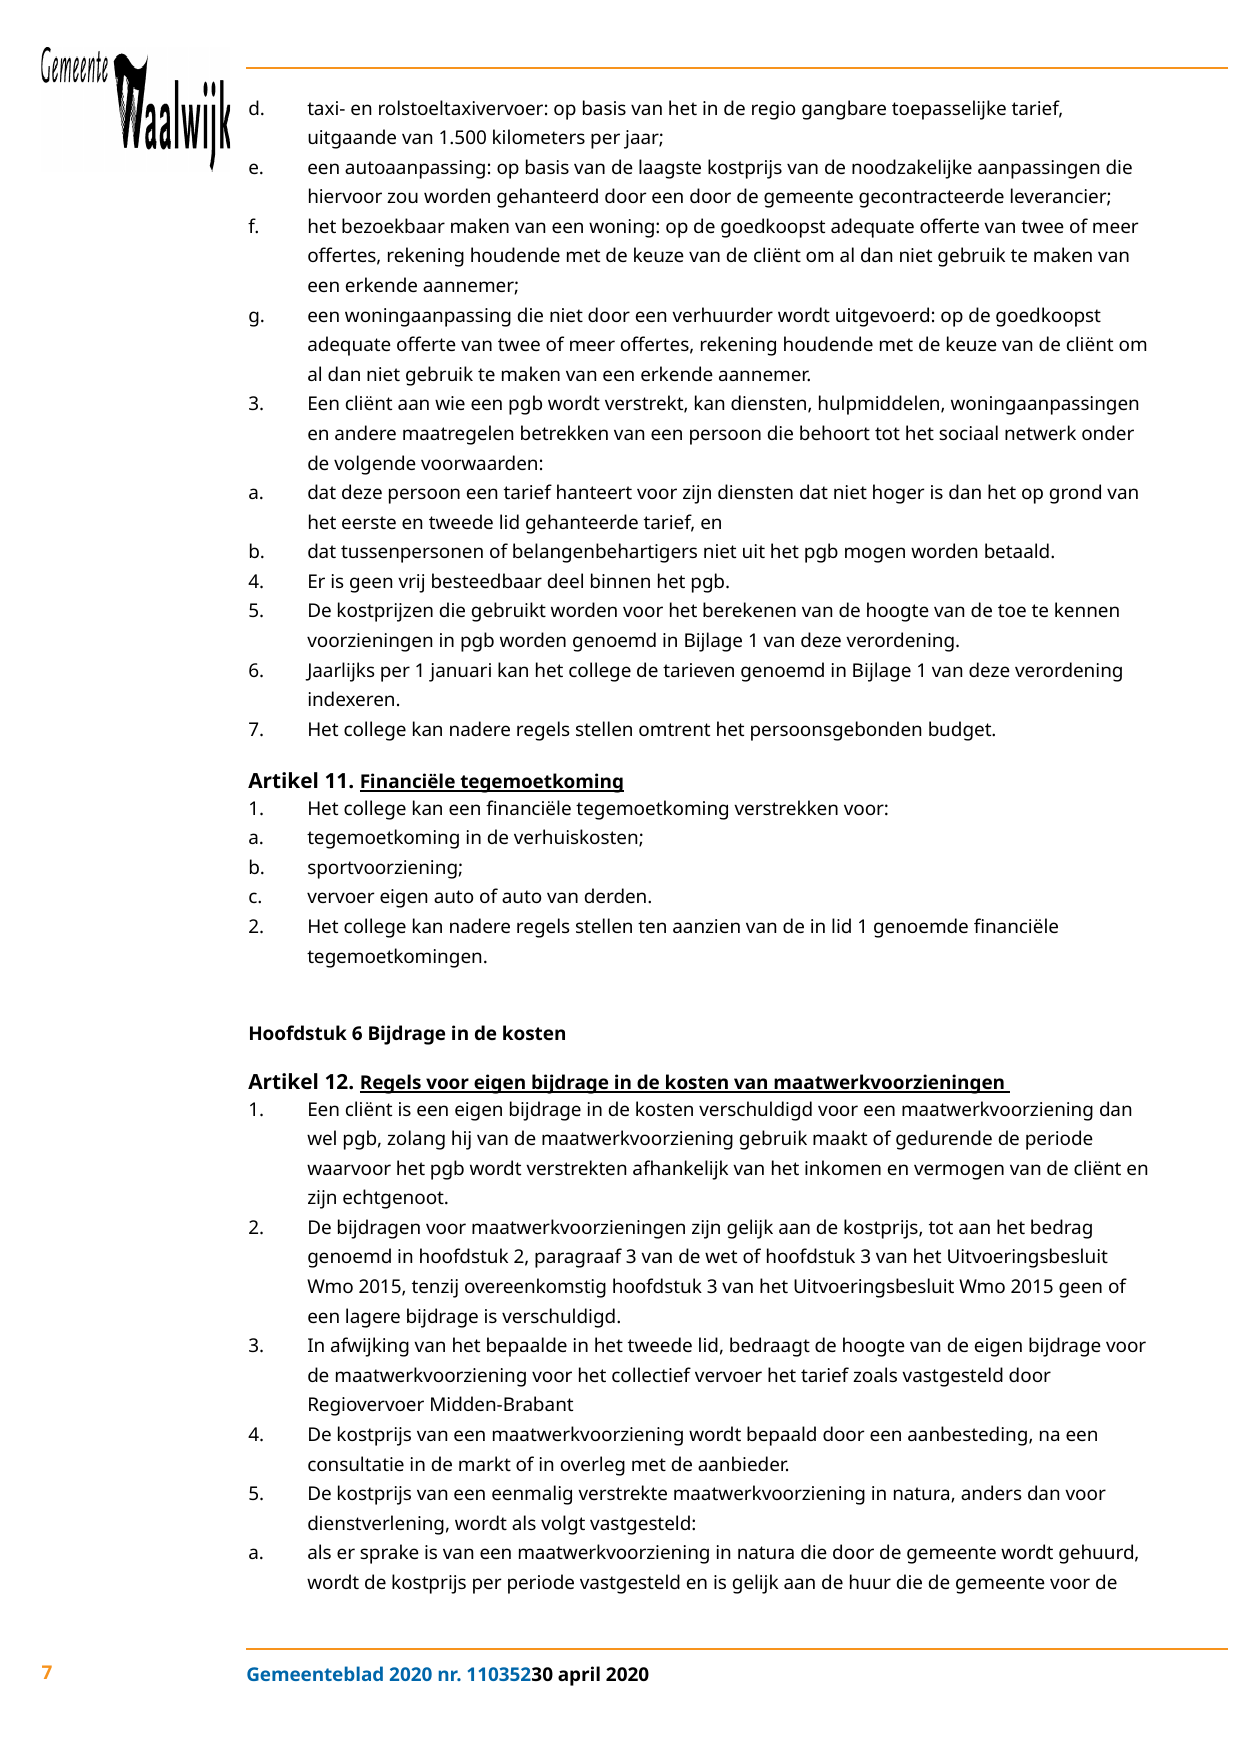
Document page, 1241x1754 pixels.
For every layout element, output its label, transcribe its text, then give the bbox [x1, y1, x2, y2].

list dat deze persoon een tarief hanteert voor zijn diensten dat niet hoger is dan het op grond van het eerste en tweede lid gehanteerde tarief, en [248, 479, 1152, 535]
list Het college kan nadere regels stellen ten aanzien van de in lid 1 genoemde financiële tegemoetkomingen. [248, 913, 1152, 968]
text Artikel 12. Regels voor eigen bijdrage in de kosten van maatwerkvoorzieningen [248, 1067, 1152, 1096]
text Hoofdstuk 6 Bijdrage in de kosten [248, 1018, 1152, 1046]
list als er sprake is van een maatwerkvoorziening in natura die door de gemeente wordt gehuurd, wordt de kostprijs per periode vastgesteld en is gelijk aan de huur die de gemeente voor de [248, 1539, 1152, 1595]
list het bezoekbaar maken van een woning: op de goedkoopst adequate offerte van twee of meer offertes, rekening houdende met de keuze van de cliënt om al dan niet gebruik te maken van een erkende aannemer; [248, 213, 1152, 298]
list vervoer eigen auto of auto van derden. [248, 884, 1152, 909]
list dat tussenpersonen of belangenbehartigers niet uit het pgb mogen worden betaald. [248, 538, 1152, 564]
list De kostprijzen die gebruikt worden voor het berekenen van de hoogte van de toe te kennen voorzieningen in pgb worden genoemd in Bijlage 1 van deze verordening. [248, 598, 1152, 653]
picture [41, 47, 231, 172]
list Een cliënt aan wie een pgb wordt verstrekt, kan diensten, hulpmiddelen, woningaanpassingen en andere maatregelen betrekken van een persoon die behoort tot het sociaal netwerk onder de volgende voorwaarden: [248, 391, 1152, 476]
list taxi- en rolstoeltaxivervoer: op basis van het in de regio gangbare toepasselijke tarief, uitgaande van 1.500 kilometers per jaar; [248, 95, 1152, 150]
list De kostprijs van een eenmalig verstrekte maatwerkvoorziening in natura, anders dan voor dienstverlening, wordt als volgt vastgesteld: [248, 1480, 1152, 1536]
list De kostprijs van een maatwerkvoorziening wordt bepaald door een aanbesteding, na een consultatie in de markt of in overleg met de aanbieder. [248, 1421, 1152, 1476]
list een autoaanpassing: op basis van de laagste kostprijs van de noodzakelijke aanpassingen die hiervoor zou worden gehanteerd door een door de gemeente gecontracteerde leverancier; [248, 154, 1152, 209]
list Het college kan nadere regels stellen omtrent het persoonsgebonden budget. [248, 716, 1152, 742]
list Jaarlijks per 1 januari kan het college de tarieven genoemd in Bijlage 1 van deze verordening indexeren. [248, 657, 1152, 712]
list sportvoorziening; [248, 854, 1152, 880]
list De bijdragen voor maatwerkvoorzieningen zijn gelijk aan de kostprijs, tot aan het bedrag genoemd in hoofdstuk 2, paragraaf 3 van de wet of hoofdstuk 3 van het Uitvoeringsbesluit Wmo 2015, tenzij overeenkomstig hoofdstuk 3 van het Uitvoeringsbesluit Wmo 2015 geen of een lagere bijdrage is verschuldigd. [248, 1214, 1152, 1328]
text Artikel 11. Financiële tegemoetkoming [248, 766, 1152, 795]
list Het college kan een financiële tegemoetkoming verstrekken voor: [248, 795, 1152, 821]
list Er is geen vrij besteedbaar deel binnen het pgb. [248, 568, 1152, 594]
list tegemoetkoming in de verhuiskosten; [248, 824, 1152, 850]
list Een cliënt is een eigen bijdrage in de kosten verschuldigd voor een maatwerkvoorziening dan wel pgb, zolang hij van de maatwerkvoorziening gebruik maakt of gedurende de periode waarvoor het pgb wordt verstrekten afhankelijk van het inkomen en vermogen van de cliënt en zijn echtgenoot. [248, 1096, 1152, 1210]
list een woningaanpassing die niet door een verhuurder wordt uitgevoerd: op de goedkoopst adequate offerte van twee of meer offertes, rekening houdende met de keuze van de cliënt om al dan niet gebruik te maken van een erkende aannemer. [248, 302, 1152, 387]
list In afwijking van het bepaalde in het tweede lid, bedraagt de hoogte van de eigen bijdrage voor de maatwerkvoorziening voor het collectief vervoer het tarief zoals vastgesteld door Regiovervoer Midden-Brabant [248, 1332, 1152, 1417]
